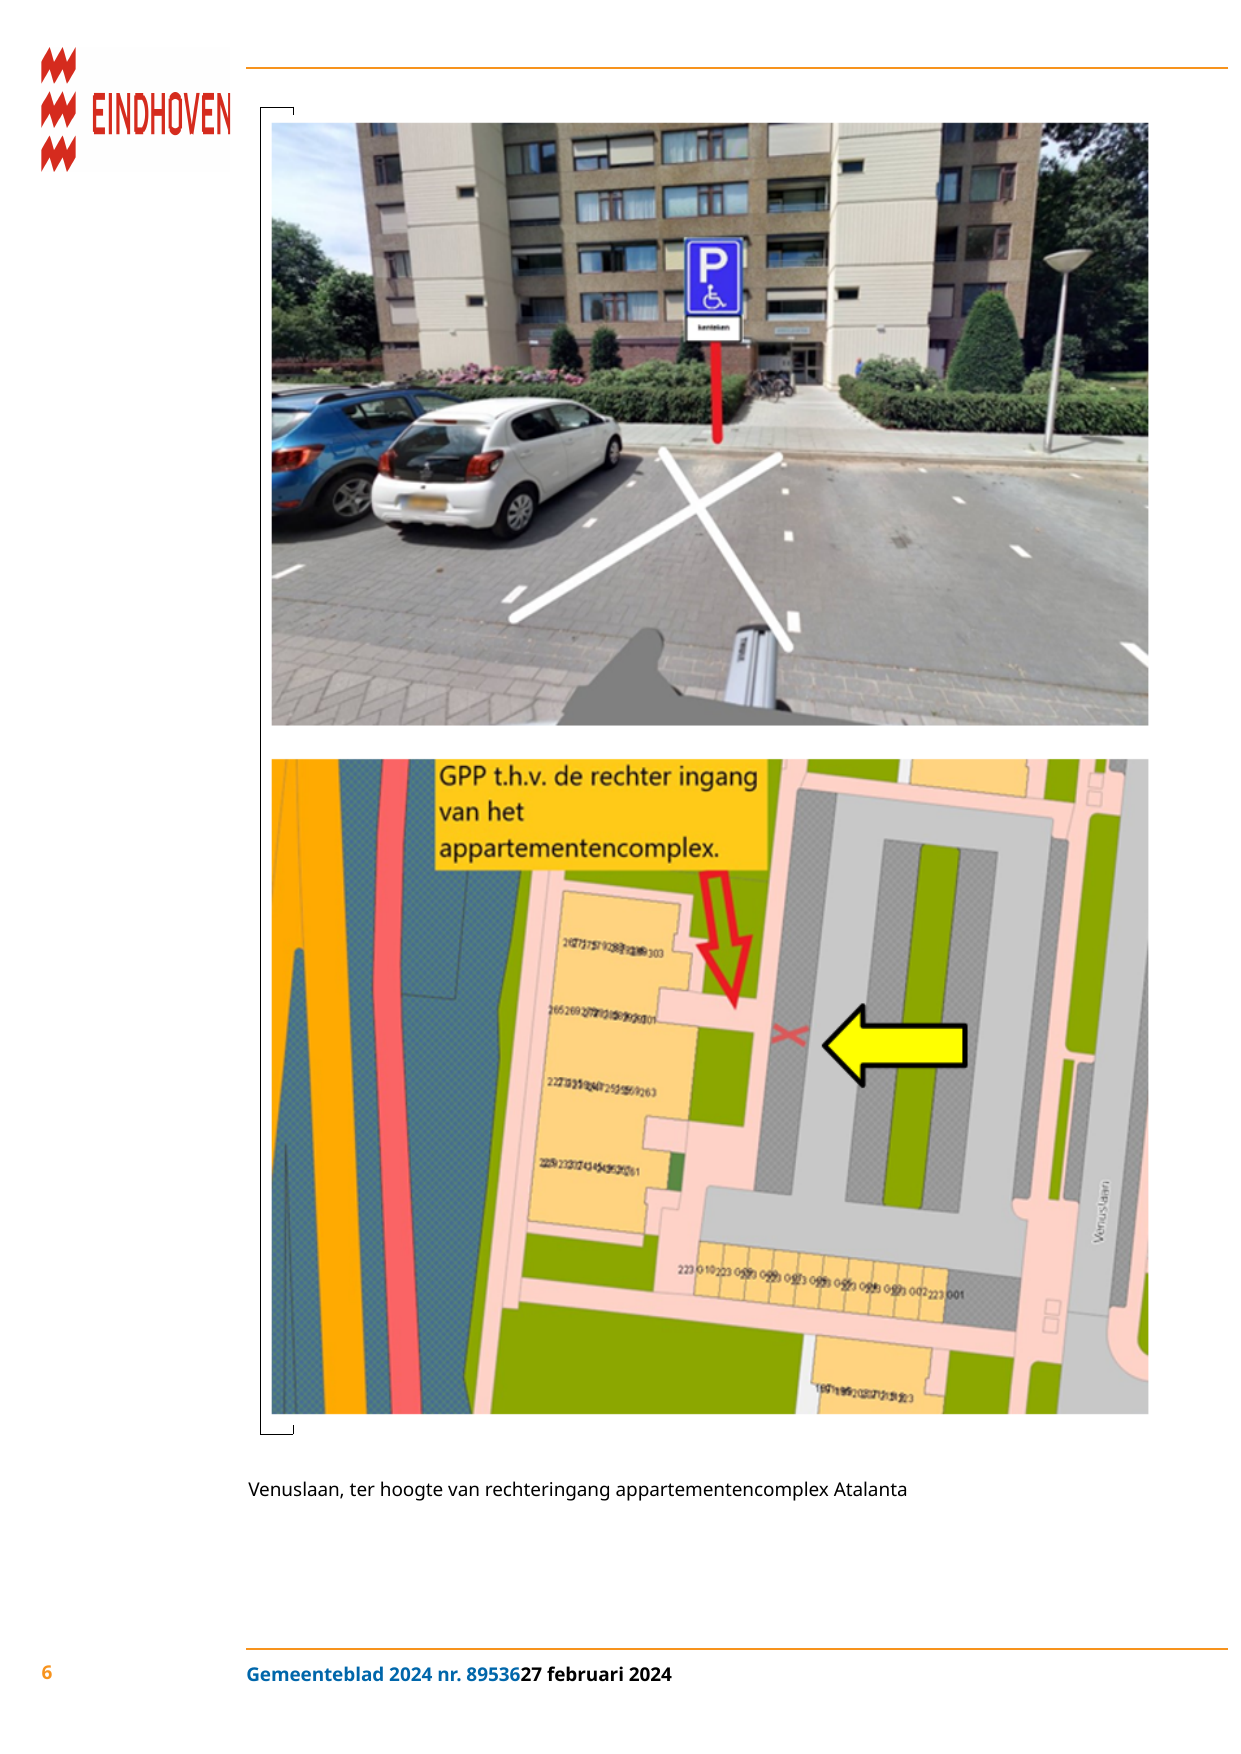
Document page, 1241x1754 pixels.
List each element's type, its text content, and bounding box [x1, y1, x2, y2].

picture [41, 47, 231, 172]
picture [268, 115, 1155, 1425]
text Venuslaan, ter hoogte van rechteringang appartementencomplex Atalanta [248, 1476, 1152, 1502]
